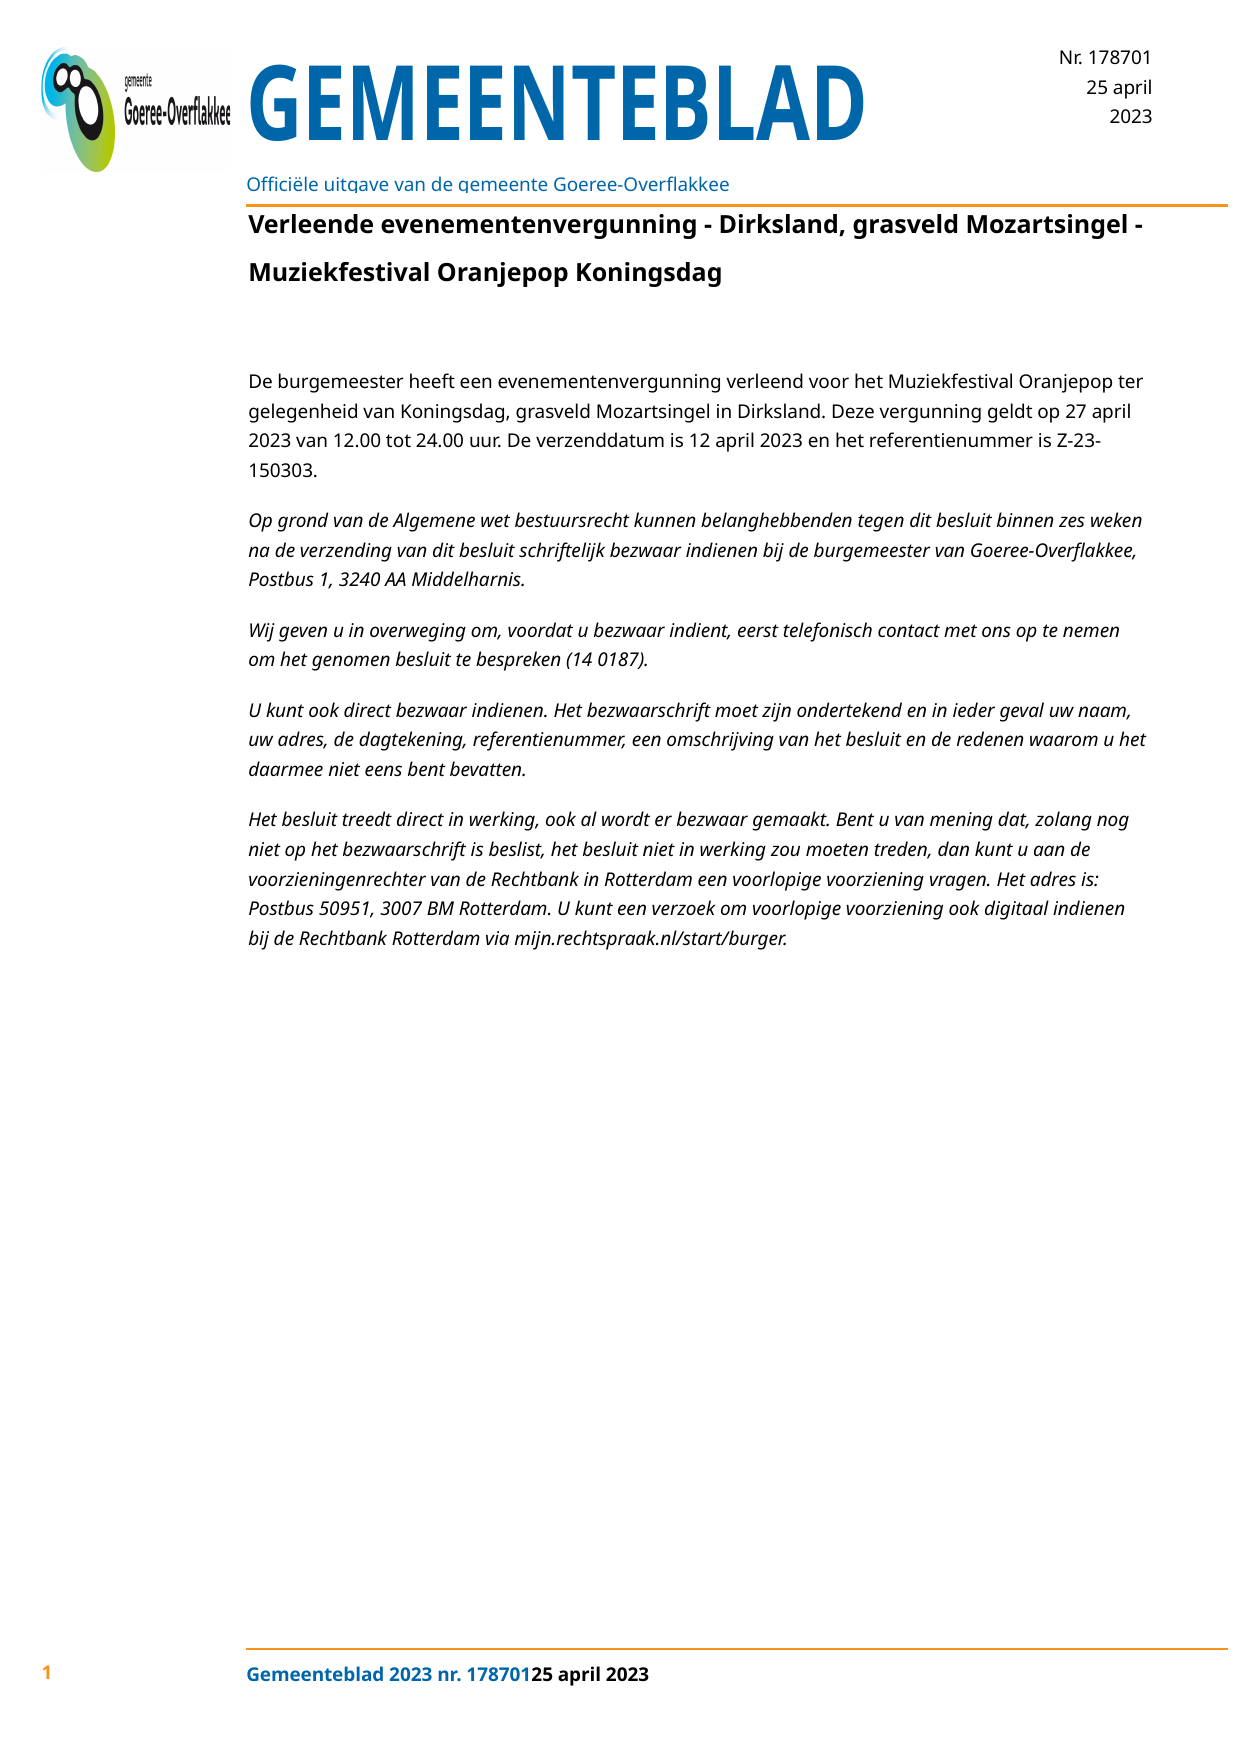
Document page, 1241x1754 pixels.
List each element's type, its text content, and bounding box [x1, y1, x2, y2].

text Wij geven u in overweging om, voordat u bezwaar indient, eerst telefonisch contact met ons op te nemen om het genomen besluit te bespreken (14 0187). [248, 617, 1152, 672]
picture [41, 47, 231, 172]
text Verleende evenementenvergunning - Dirksland, grasveld Mozartsingel - Muziekfestival Oranjepop Koningsdag [248, 207, 1152, 288]
text De burgemeester heeft een evenementenvergunning verleend voor het Muziekfestival Oranjepop ter gelegenheid van Koningsdag, grasveld Mozartsingel in Dirksland. Deze vergunning geldt op 27 april 2023 van 12.00 tot 24.00 uur. De verzenddatum is 12 april 2023 en het referentienummer is Z-23-150303. [248, 368, 1152, 483]
text Op grond van de Algemene wet bestuursrecht kunnen belanghebbenden tegen dit besluit binnen zes weken na de verzending van dit besluit schriftelijk bezwaar indienen bij de burgemeester van Goeree-Overflakkee, Postbus 1, 3240 AA Middelharnis. [248, 507, 1152, 592]
text Het besluit treedt direct in werking, ook al wordt er bezwaar gemaakt. Bent u van mening dat, zolang nog niet op het bezwaarschrift is beslist, het besluit niet in werking zou moeten treden, dan kunt u aan de voorzieningenrechter van de Rechtbank in Rotterdam een voorlopige voorziening vragen. Het adres is: Postbus 50951, 3007 BM Rotterdam. U kunt een verzoek om voorlopige voorziening ook digitaal indienen bij de Rechtbank Rotterdam via mijn.rechtspraak.nl/start/burger. [248, 807, 1152, 951]
text U kunt ook direct bezwaar indienen. Het bezwaarschrift moet zijn ondertekend en in ieder geval uw naam, uw adres, de dagtekening, referentienummer, een omschrijving van het besluit en de redenen waarom u het daarmee niet eens bent bevatten. [248, 697, 1152, 782]
